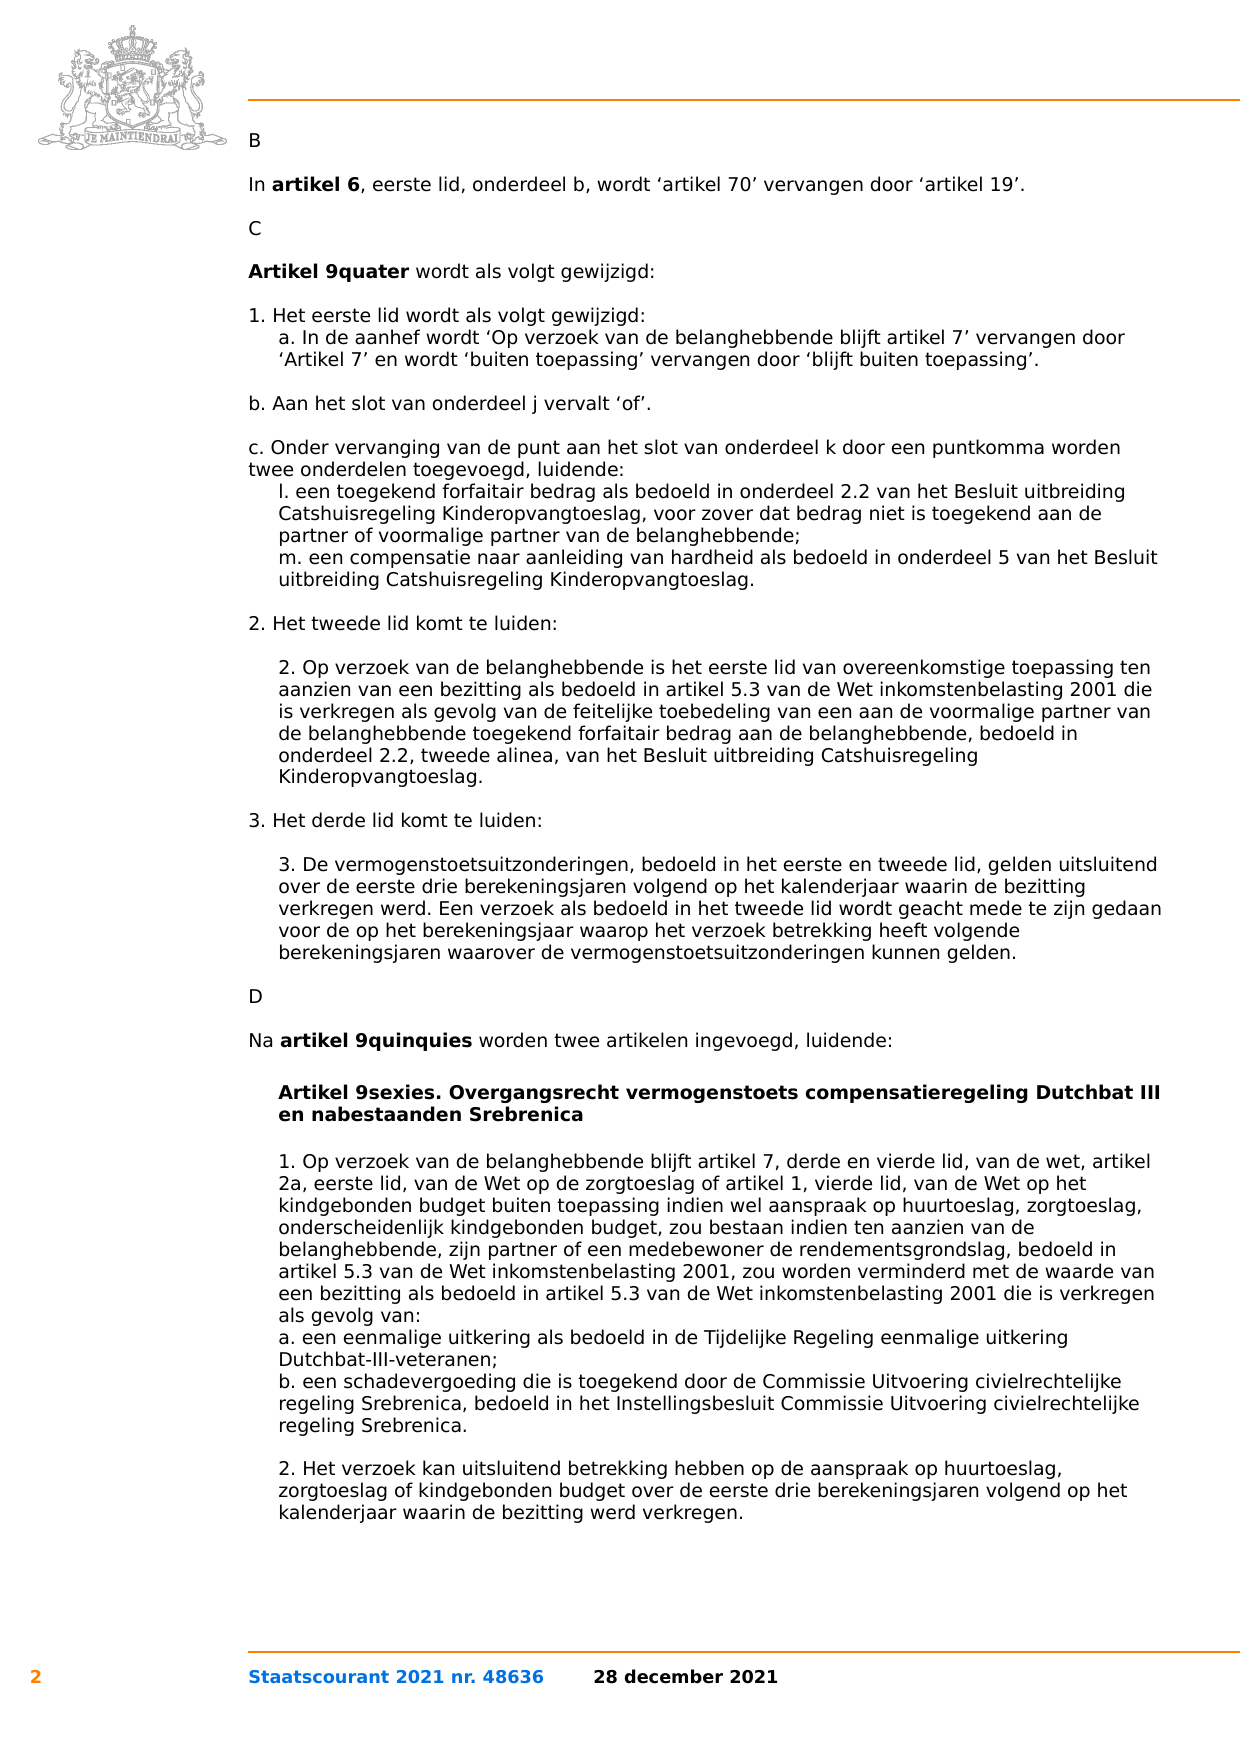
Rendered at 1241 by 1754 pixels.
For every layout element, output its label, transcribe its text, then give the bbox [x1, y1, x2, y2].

text a. In de aanhef wordt ‘Op verzoek van de belanghebbende blijft artikel 7’ vervangen door ‘Artikel 7’ en wordt ‘buiten toepassing’ vervangen door ‘blijft buiten toepassing’. [278, 327, 1163, 371]
text a. een eenmalige uitkering als bedoeld in de Tijdelijke Regeling eenmalige uitkering Dutchbat-III-veteranen; [278, 1327, 1163, 1371]
text l. een toegekend forfaitair bedrag als bedoeld in onderdeel 2.2 van het Besluit uitbreiding Catshuisregeling Kinderopvangtoeslag, voor zover dat bedrag niet is toegekend aan de partner of voormalige partner van de belanghebbende; [278, 481, 1163, 547]
text 2. Het verzoek kan uitsluitend betrekking hebben op de aanspraak op huurtoeslag, zorgtoeslag of kindgebonden budget over de eerste drie berekeningsjaren volgend op het kalenderjaar waarin de bezitting werd verkregen. [278, 1458, 1163, 1524]
text 3. De vermogenstoetsuitzonderingen, bedoeld in het eerste en tweede lid, gelden uitsluitend over de eerste drie berekeningsjaren volgend op het kalenderjaar waarin de bezitting verkregen werd. Een verzoek als bedoeld in het tweede lid wordt geacht mede te zijn gedaan voor de op het berekeningsjaar waarop het verzoek betrekking heeft volgende berekeningsjaren waarover de vermogenstoetsuitzonderingen kunnen gelden. [278, 854, 1163, 964]
text In artikel 6, eerste lid, onderdeel b, wordt ‘artikel 70’ vervangen door ‘artikel 19’. [248, 174, 1163, 196]
text b. een schadevergoeding die is toegekend door de Commissie Uitvoering civielrechtelijke regeling Srebrenica, bedoeld in het Instellingsbesluit Commissie Uitvoering civielrechtelijke regeling Srebrenica. [278, 1371, 1163, 1436]
subtitle Artikel 9sexies. Overgangsrecht vermogenstoets compensatieregeling Dutchbat III en nabestaanden Srebrenica [278, 1082, 1163, 1126]
text 2. Op verzoek van de belanghebbende is het eerste lid van overeenkomstige toepassing ten aanzien van een bezitting als bedoeld in artikel 5.3 van de Wet inkomstenbelasting 2001 die is verkregen als gevolg van de feitelijke toebedeling van een aan de voormalige partner van de belanghebbende toegekend forfaitair bedrag aan de belanghebbende, bedoeld in onderdeel 2.2, tweede alinea, van het Besluit uitbreiding Catshuisregeling Kinderopvangtoeslag. [278, 657, 1163, 788]
text b. Aan het slot van onderdeel j vervalt ‘of’. [248, 393, 1163, 415]
text 3. Het derde lid komt te luiden: [248, 810, 1163, 832]
text D [248, 986, 1163, 1008]
picture [38, 25, 227, 150]
text 1. Het eerste lid wordt als volgt gewijzigd: [248, 305, 1163, 327]
text Artikel 9quater wordt als volgt gewijzigd: [248, 261, 1163, 283]
text C [248, 218, 1163, 239]
text m. een compensatie naar aanleiding van hardheid als bedoeld in onderdeel 5 van het Besluit uitbreiding Catshuisregeling Kinderopvangtoeslag. [278, 547, 1163, 591]
text c. Onder vervanging van de punt aan het slot van onderdeel k door een puntkomma worden twee onderdelen toegevoegd, luidende: [248, 437, 1163, 481]
text 1. Op verzoek van de belanghebbende blijft artikel 7, derde en vierde lid, van de wet, artikel 2a, eerste lid, van de Wet op de zorgtoeslag of artikel 1, vierde lid, van de Wet op het kindgebonden budget buiten toepassing indien wel aanspraak op huurtoeslag, zorgtoeslag, onderscheidenlijk kindgebonden budget, zou bestaan indien ten aanzien van de belanghebbende, zijn partner of een medebewoner de rendementsgrondslag, bedoeld in artikel 5.3 van de Wet inkomstenbelasting 2001, zou worden verminderd met de waarde van een bezitting als bedoeld in artikel 5.3 van de Wet inkomstenbelasting 2001 die is verkregen als gevolg van: [278, 1151, 1163, 1327]
text Na artikel 9quinquies worden twee artikelen ingevoegd, luidende: [248, 1030, 1163, 1052]
text B [248, 130, 1163, 152]
text 2. Het tweede lid komt te luiden: [248, 613, 1163, 635]
